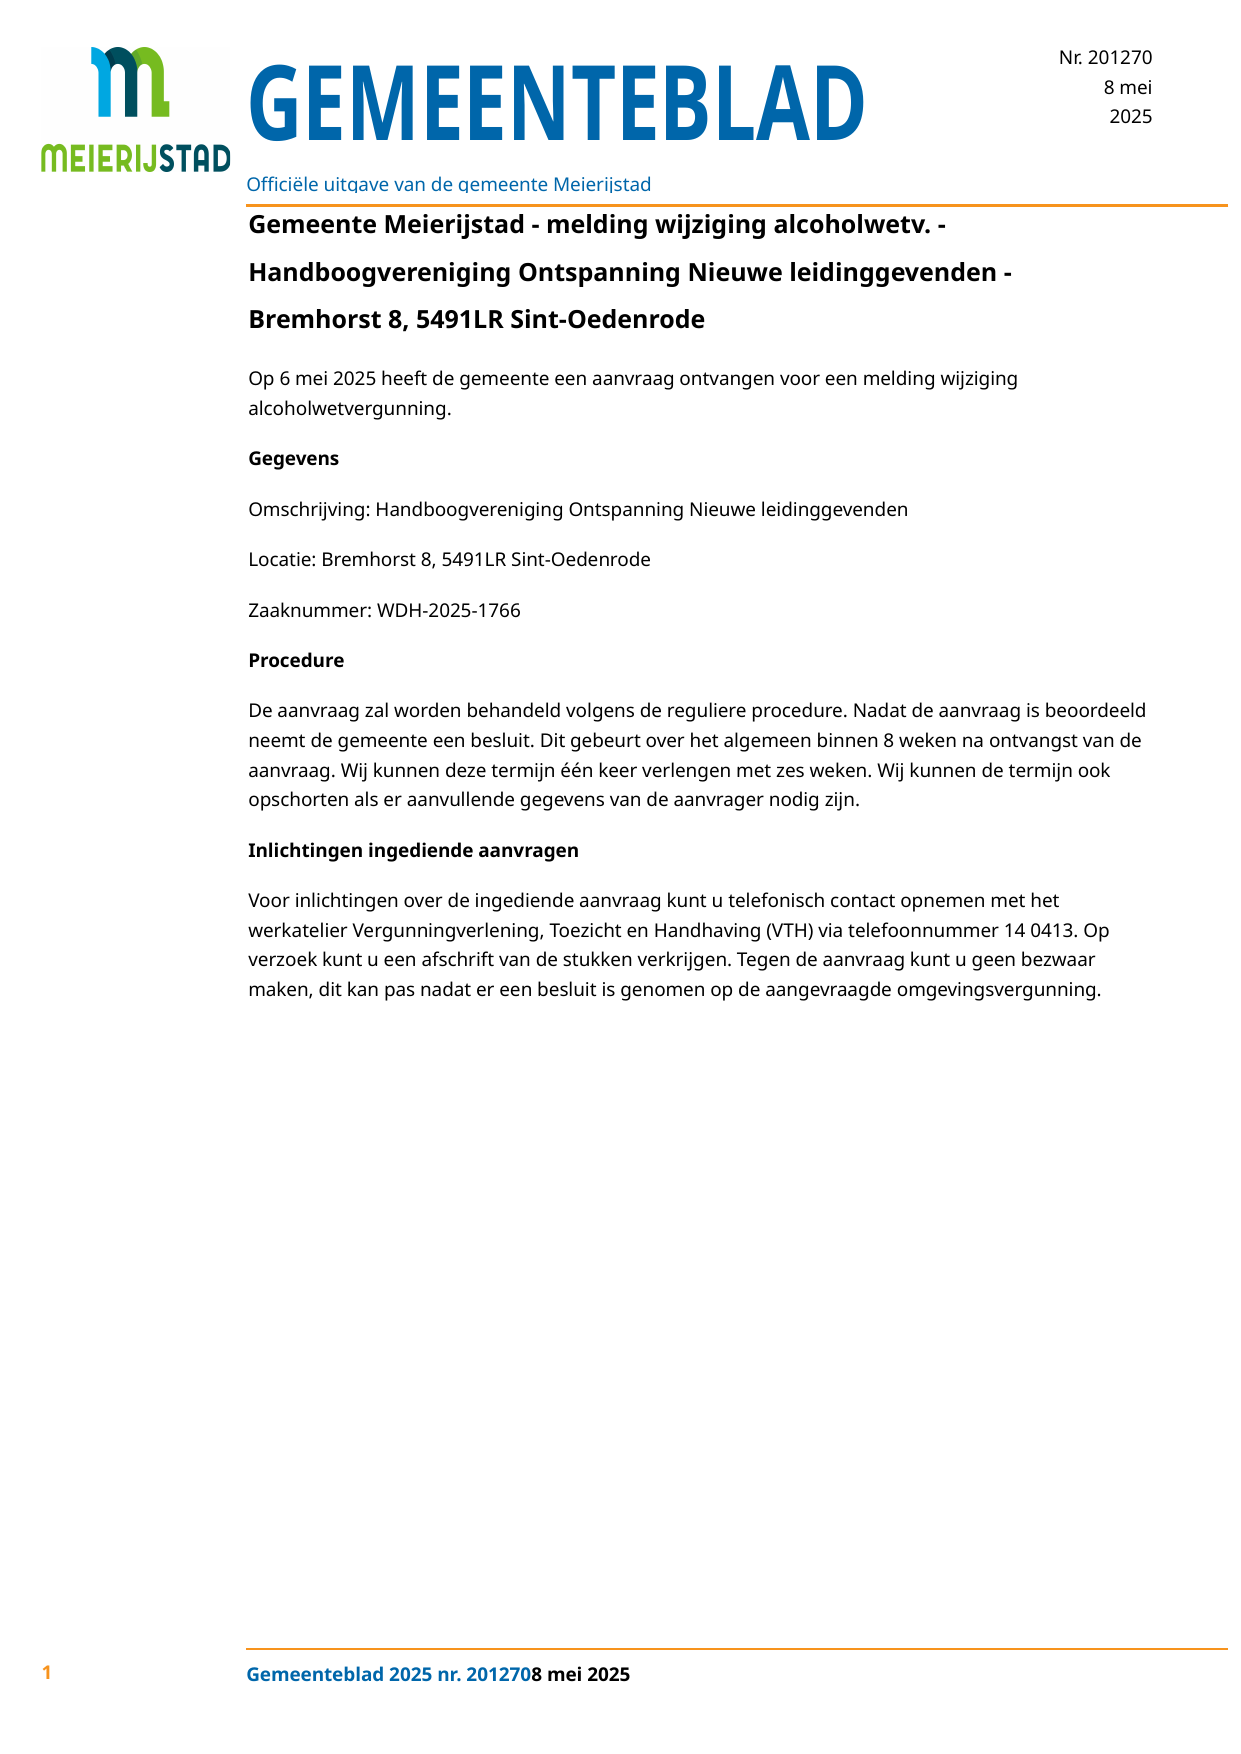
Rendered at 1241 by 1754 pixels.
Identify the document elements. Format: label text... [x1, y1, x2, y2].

text Omschrijving: Handboogvereniging Ontspanning Nieuwe leidinggevenden [248, 496, 1152, 522]
text Locatie: Bremhorst 8, 5491LR Sint-Oedenrode [248, 546, 1152, 572]
text Gegevens [248, 446, 1152, 471]
text Procedure [248, 647, 1152, 673]
text Zaaknummer: WDH-2025-1766 [248, 597, 1152, 622]
text Gemeente Meierijstad - melding wijziging alcoholwetv. - Handboogvereniging Ontspanning Nieuwe leidinggevenden - Bremhorst 8, 5491LR Sint-Oedenrode [248, 207, 1152, 336]
text De aanvraag zal worden behandeld volgens de reguliere procedure. Nadat de aanvraag is beoordeeld neemt de gemeente een besluit. Dit gebeurt over het algemeen binnen 8 weken na ontvangst van de aanvraag. Wij kunnen deze termijn één keer verlengen met zes weken. Wij kunnen de termijn ook opschorten als er aanvullende gegevens van de aanvrager nodig zijn. [248, 698, 1152, 812]
text Op 6 mei 2025 heeft de gemeente een aanvraag ontvangen voor een melding wijziging alcoholwetvergunning. [248, 366, 1152, 421]
picture [41, 47, 231, 172]
text Inlichtingen ingediende aanvragen [248, 837, 1152, 862]
text Voor inlichtingen over de ingediende aanvraag kunt u telefonisch contact opnemen met het werkatelier Vergunningverlening, Toezicht en Handhaving (VTH) via telefoonnummer 14 0413. Op verzoek kunt u een afschrift van de stukken verkrijgen. Tegen de aanvraag kunt u geen bezwaar maken, dit kan pas nadat er een besluit is genomen op de aangevraagde omgevingsvergunning. [248, 887, 1152, 1002]
